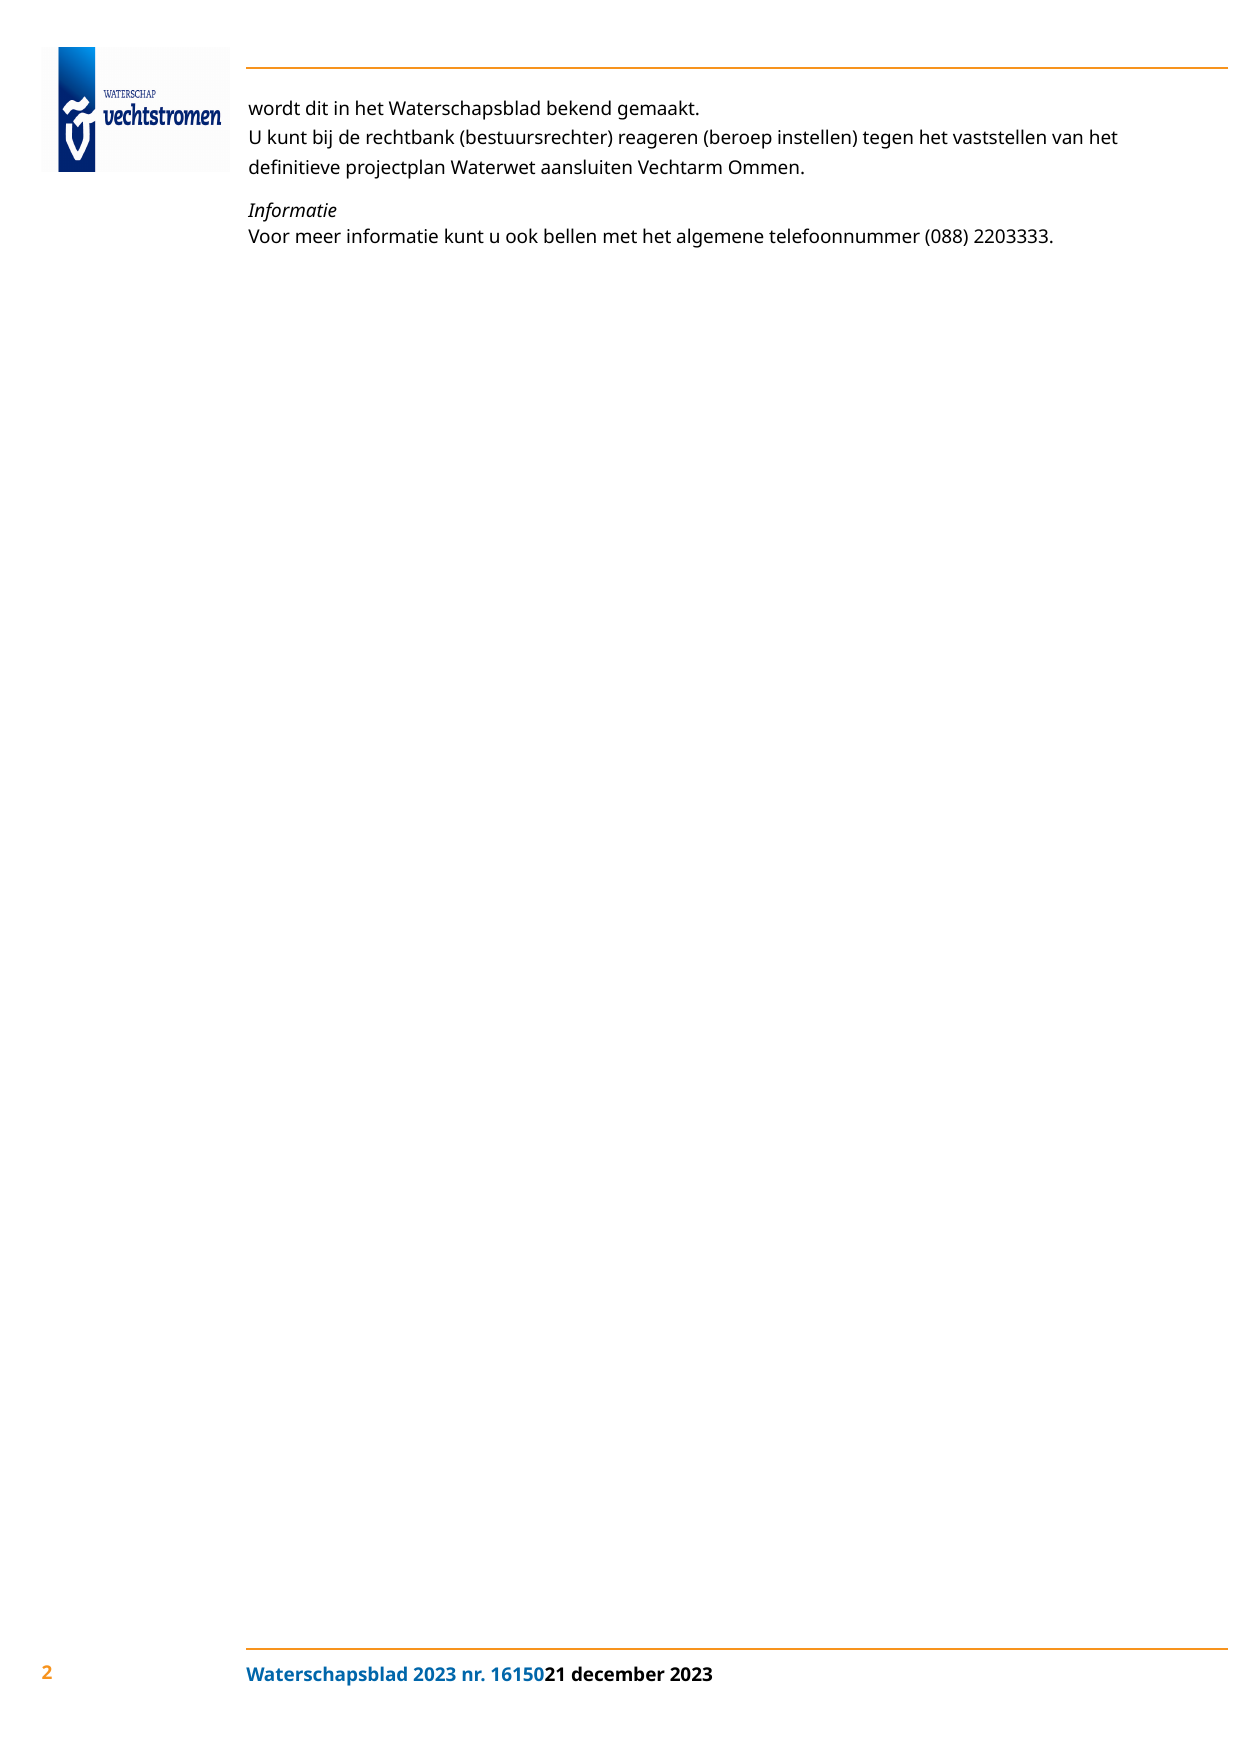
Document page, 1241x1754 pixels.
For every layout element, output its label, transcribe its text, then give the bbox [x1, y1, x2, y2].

text U kunt bij de rechtbank (bestuursrechter) reageren (beroep instellen) tegen het vaststellen van het definitieve projectplan Waterwet aansluiten Vechtarm Ommen. [248, 124, 1152, 180]
text wordt dit in het Waterschapsblad bekend gemaakt. [248, 95, 1152, 121]
text Informatie [248, 197, 1152, 223]
picture [41, 47, 231, 172]
text Voor meer informatie kunt u ook bellen met het algemene telefoonnummer (088) 2203333. [248, 223, 1152, 248]
